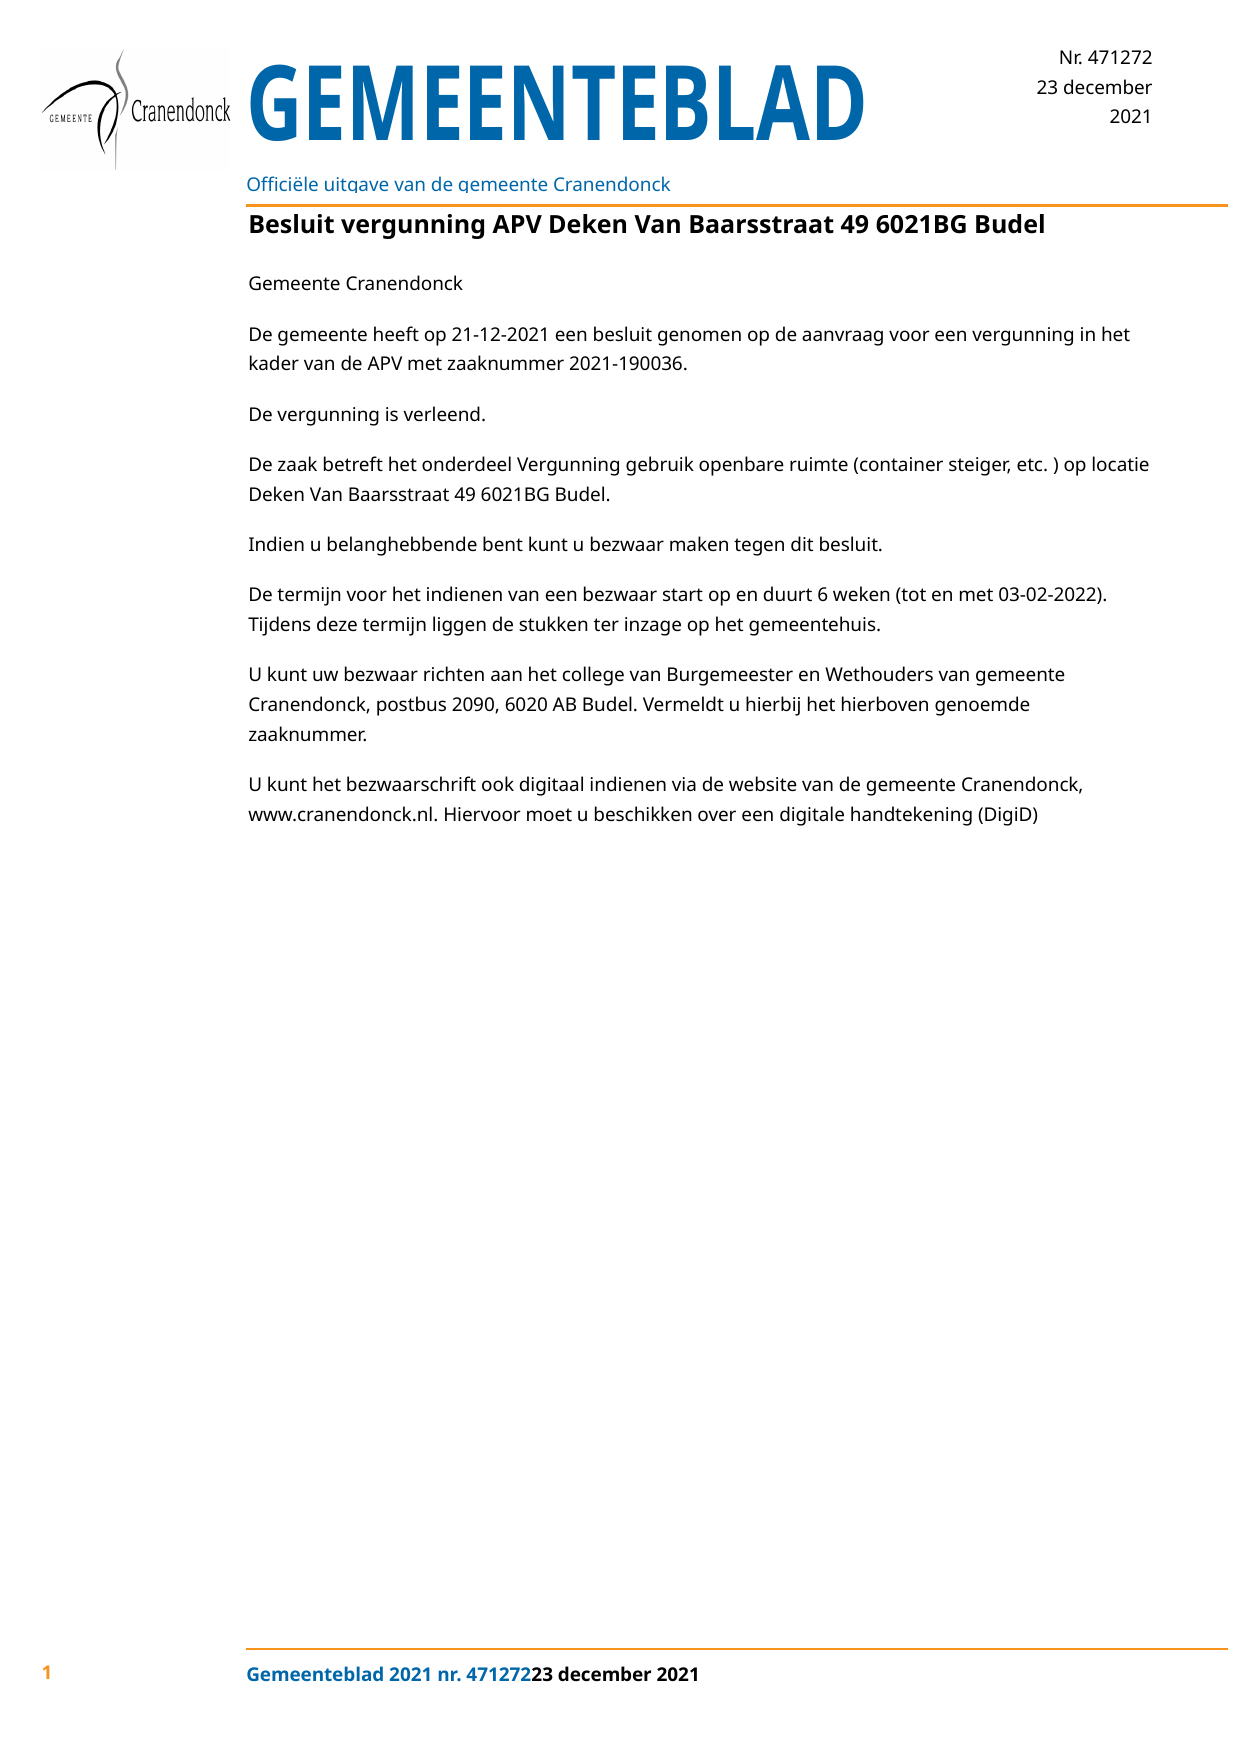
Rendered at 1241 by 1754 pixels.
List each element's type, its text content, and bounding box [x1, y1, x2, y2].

text De termijn voor het indienen van een bezwaar start op en duurt 6 weken (tot en met 03-02-2022). Tijdens deze termijn liggen de stukken ter inzage op het gemeentehuis. [248, 582, 1152, 637]
text Indien u belanghebbende bent kunt u bezwaar maken tegen dit besluit. [248, 531, 1152, 557]
text De gemeente heeft op 21-12-2021 een besluit genomen op de aanvraag voor een vergunning in het kader van de APV met zaaknummer 2021-190036. [248, 321, 1152, 376]
text Gemeente Cranendonck [248, 270, 1152, 296]
text De vergunning is verleend. [248, 401, 1152, 426]
text De zaak betreft het onderdeel Vergunning gebruik openbare ruimte (container steiger, etc. ) op locatie Deken Van Baarsstraat 49 6021BG Budel. [248, 451, 1152, 506]
text U kunt uw bezwaar richten aan het college van Burgemeester en Wethouders van gemeente Cranendonck, postbus 2090, 6020 AB Budel. Vermeldt u hierbij het hierboven genoemde zaaknummer. [248, 662, 1152, 746]
text Besluit vergunning APV Deken Van Baarsstraat 49 6021BG Budel [248, 207, 1152, 241]
picture [41, 47, 231, 172]
text U kunt het bezwaarschrift ook digitaal indienen via de website van de gemeente Cranendonck, www.cranendonck.nl. Hiervoor moet u beschikken over een digitale handtekening (DigiD) [248, 771, 1152, 826]
